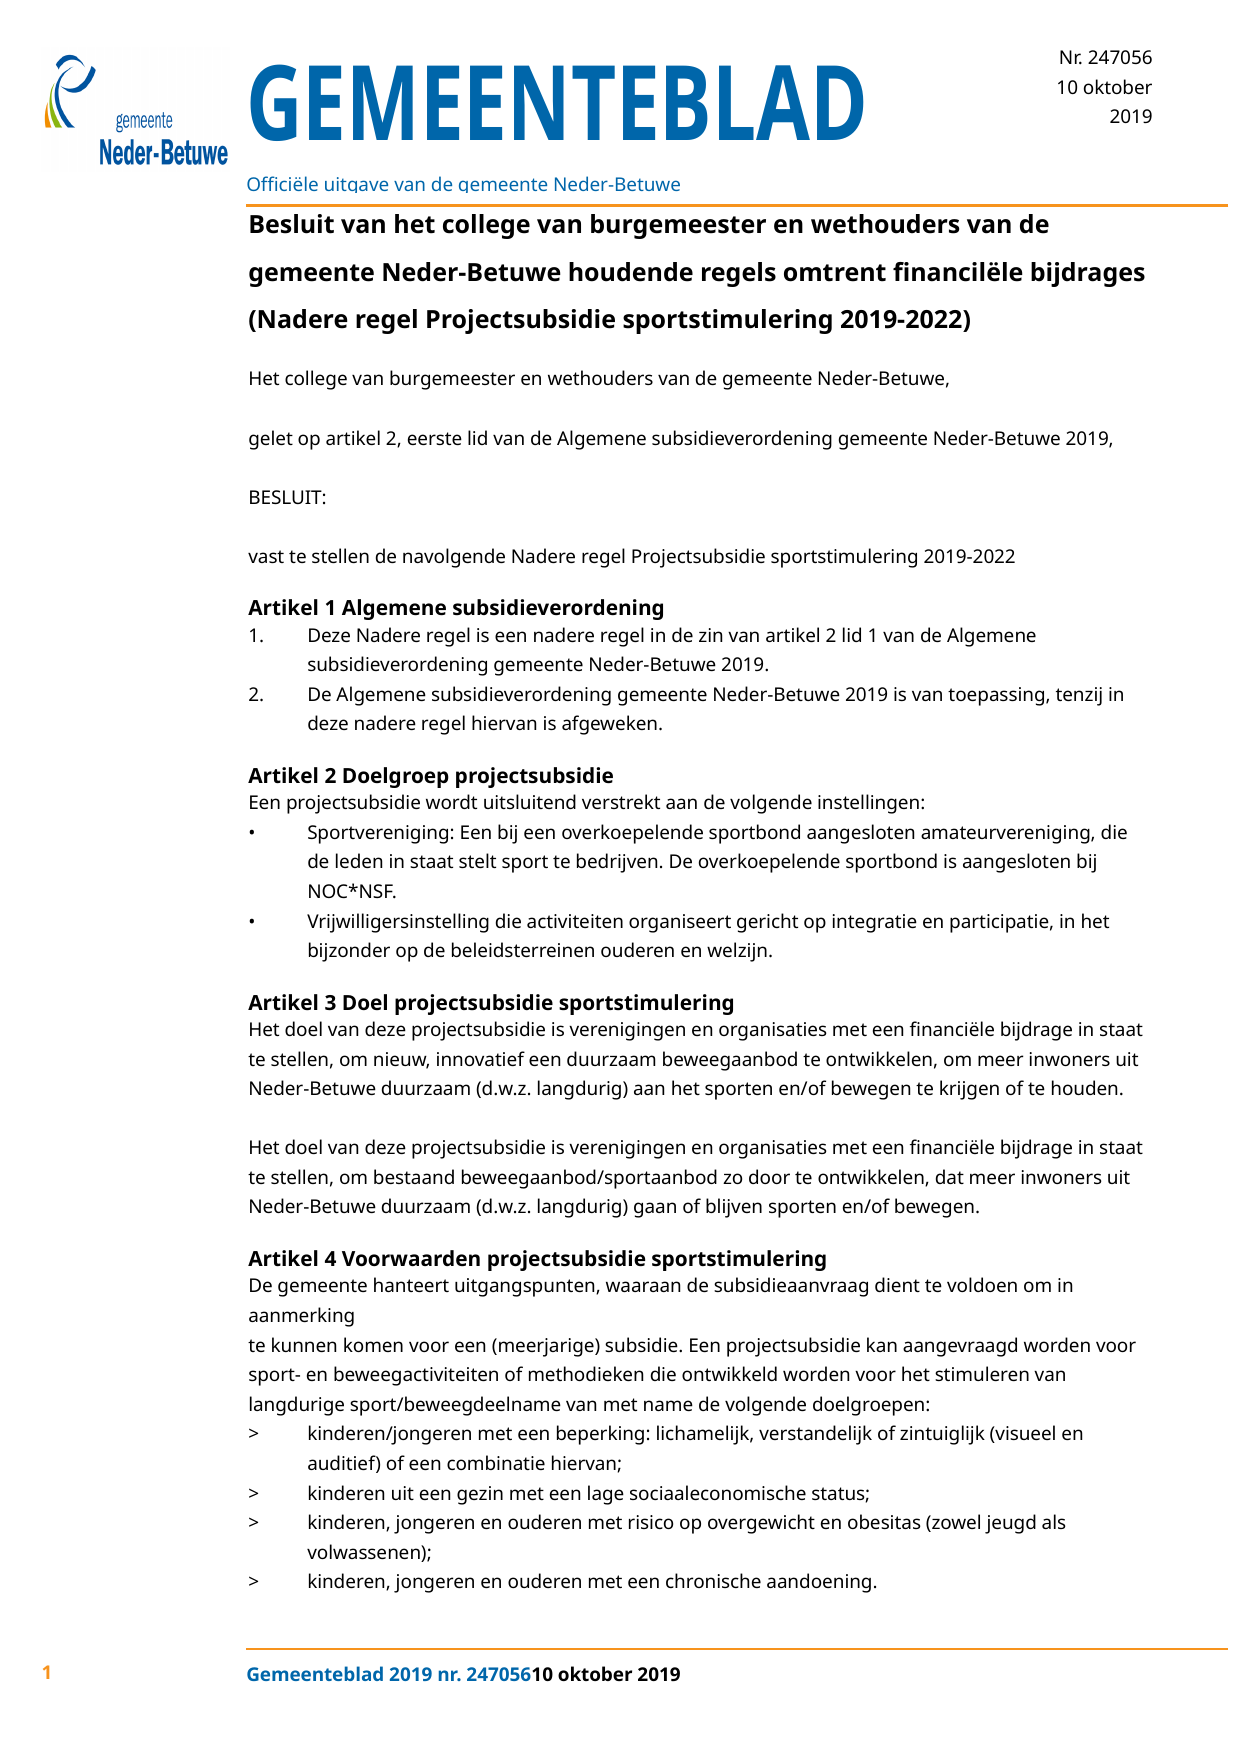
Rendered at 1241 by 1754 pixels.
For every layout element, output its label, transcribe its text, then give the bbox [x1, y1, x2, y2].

text Een projectsubsidie wordt uitsluitend verstrekt aan de volgende instellingen: [248, 789, 1152, 815]
list kinderen, jongeren en ouderen met een chronische aandoening. [248, 1568, 1152, 1594]
list Sportvereniging: Een bij een overkoepelende sportbond aangesloten amateurvereniging, die de leden in staat stelt sport te bedrijven. De overkoepelende sportbond is aangesloten bij NOC*NSF. [248, 819, 1152, 904]
list Vrijwilligersinstelling die activiteiten organiseert gericht op integratie en participatie, in het bijzonder op de beleidsterreinen ouderen en welzijn. [248, 908, 1152, 963]
picture [41, 47, 231, 172]
text Het doel van deze projectsubsidie is verenigingen en organisaties met een financiële bijdrage in staat te stellen, om bestaand beweegaanbod/sportaanbod zo door te ontwikkelen, dat meer inwoners uit Neder-Betuwe duurzaam (d.w.z. langdurig) gaan of blijven sporten en/of bewegen. [248, 1134, 1152, 1219]
list Deze Nadere regel is een nadere regel in de zin van artikel 2 lid 1 van de Algemene subsidieverordening gemeente Neder-Betuwe 2019. [248, 622, 1152, 677]
text Artikel 4 Voorwaarden projectsubsidie sportstimulering [248, 1244, 1152, 1273]
text BESLUIT: [248, 484, 1152, 509]
list kinderen, jongeren en ouderen met risico op overgewicht en obesitas (zowel jeugd als volwassenen); [248, 1509, 1152, 1564]
text Artikel 2 Doelgroep projectsubsidie [248, 761, 1152, 789]
text Artikel 1 Algemene subsidieverordening [248, 593, 1152, 622]
text te kunnen komen voor een (meerjarige) subsidie. Een projectsubsidie kan aangevraagd worden voor sport- en beweegactiviteiten of methodieken die ontwikkeld worden voor het stimuleren van langdurige sport/beweegdeelname van met name de volgende doelgroepen: [248, 1332, 1152, 1417]
text vast te stellen de navolgende Nadere regel Projectsubsidie sportstimulering 2019-2022 [248, 543, 1152, 569]
text Artikel 3 Doel projectsubsidie sportstimulering [248, 988, 1152, 1016]
text Het doel van deze projectsubsidie is verenigingen en organisaties met een financiële bijdrage in staat te stellen, om nieuw, innovatief een duurzaam beweegaanbod te ontwikkelen, om meer inwoners uit Neder-Betuwe duurzaam (d.w.z. langdurig) aan het sporten en/of bewegen te krijgen of te houden. [248, 1016, 1152, 1101]
text Besluit van het college van burgemeester en wethouders van de gemeente Neder-Betuwe houdende regels omtrent financilële bijdrages (Nadere regel Projectsubsidie sportstimulering 2019-2022) [248, 207, 1152, 336]
list kinderen/jongeren met een beperking: lichamelijk, verstandelijk of zintuiglijk (visueel en auditief) of een combinatie hiervan; [248, 1421, 1152, 1476]
list De Algemene subsidieverordening gemeente Neder-Betuwe 2019 is van toepassing, tenzij in deze nadere regel hiervan is afgeweken. [248, 681, 1152, 736]
list kinderen uit een gezin met een lage sociaaleconomische status; [248, 1480, 1152, 1505]
text Het college van burgemeester en wethouders van de gemeente Neder-Betuwe, [248, 366, 1152, 391]
text gelet op artikel 2, eerste lid van de Algemene subsidieverordening gemeente Neder-Betuwe 2019, [248, 425, 1152, 450]
text De gemeente hanteert uitgangspunten, waaraan de subsidieaanvraag dient te voldoen om in aanmerking [248, 1273, 1152, 1328]
